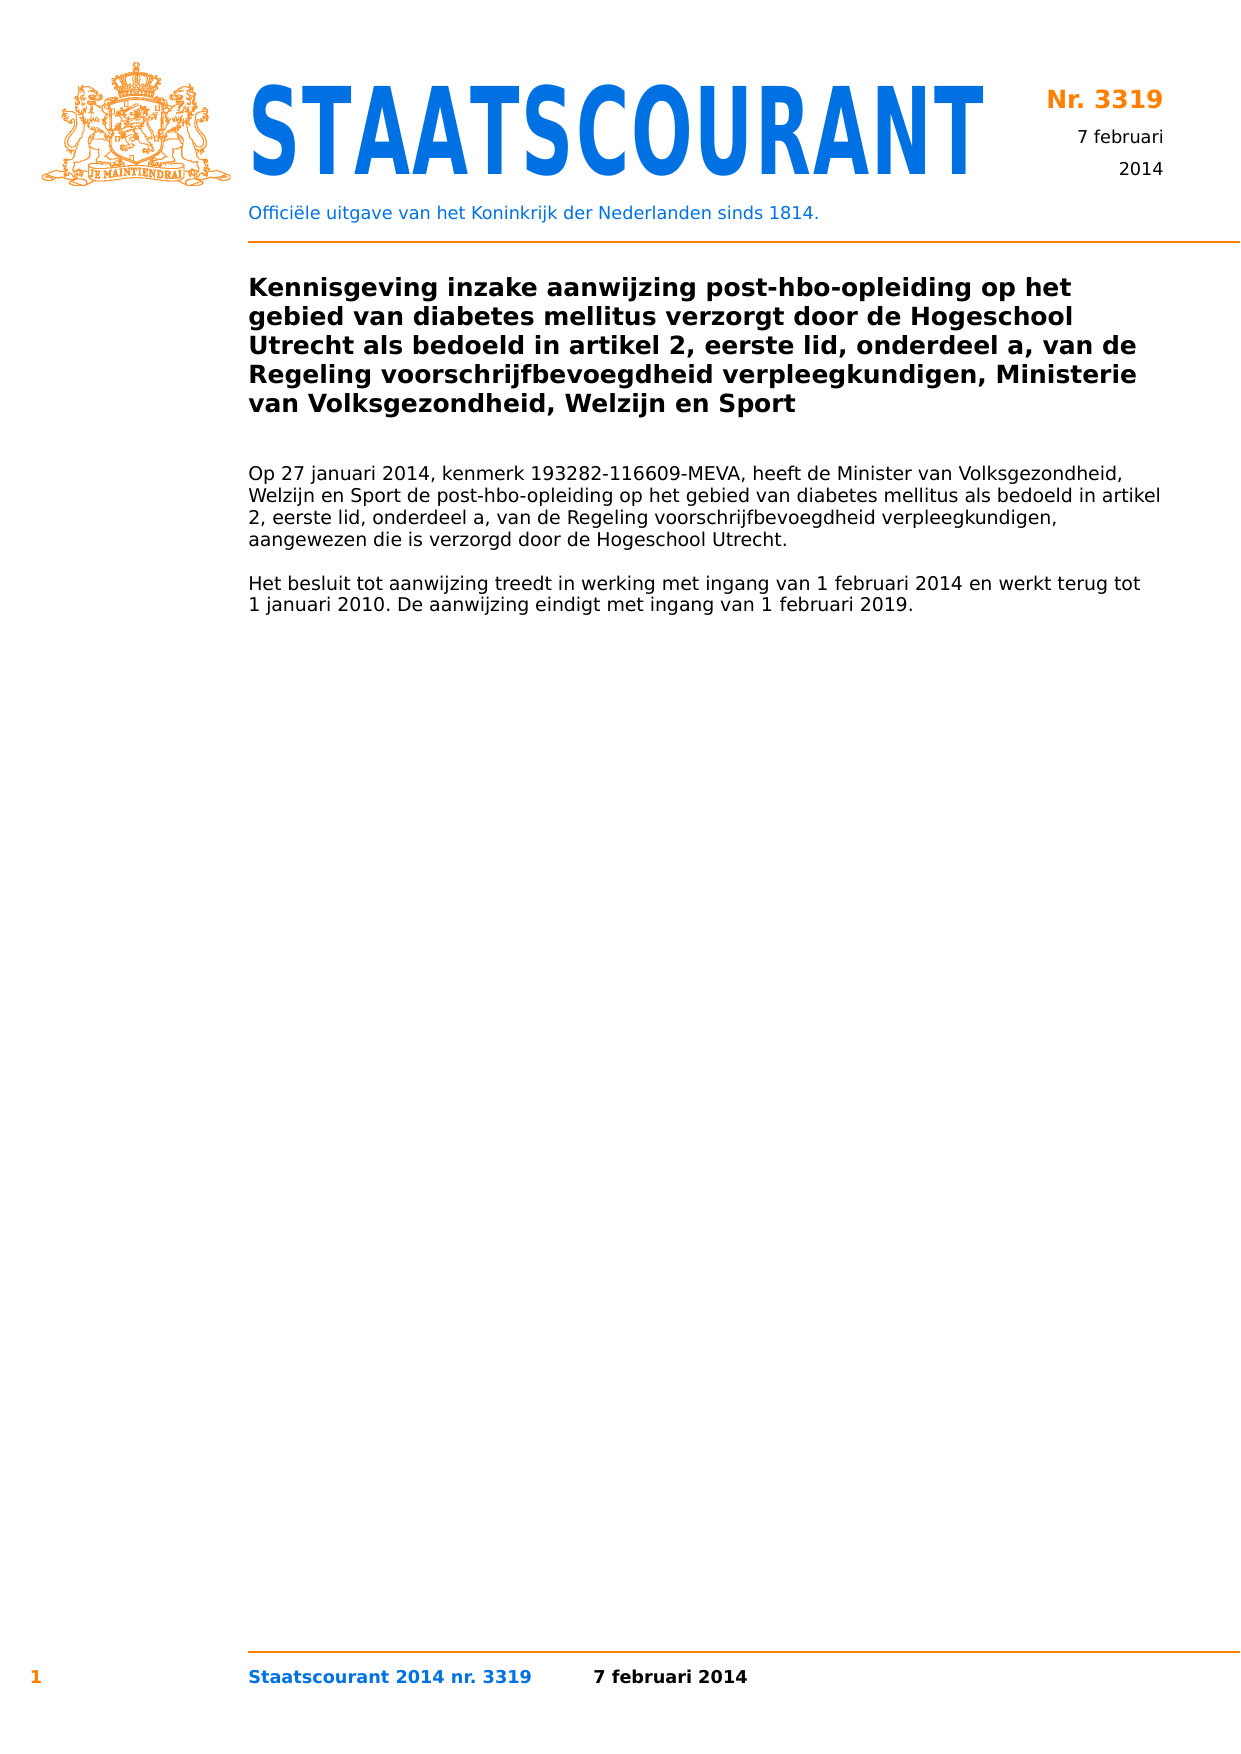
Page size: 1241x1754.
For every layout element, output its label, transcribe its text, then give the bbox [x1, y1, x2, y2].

text Op 27 januari 2014, kenmerk 193282-116609-MEVA, heeft de Minister van Volksgezondheid, [248, 463, 1163, 484]
table_header STAATSCOURANT [248, 62, 998, 203]
text Het besluit tot aanwijzing treedt in werking met ingang van 1 februari 2014 en werkt terug tot 1 januari 2010. De aanwijzing eindigt met ingang van 1 februari 2019. [248, 572, 1163, 616]
table_cell 7 februari [998, 121, 1240, 153]
subtitle Kennisgeving inzake aanwijzing post-hbo-opleiding op het gebied van diabetes mellitus verzorgt door de Hogeschool Utrecht als bedoeld in artikel 2, eerste lid, onderdeel a, van de Regeling voorschrijfbevoegdheid verpleegkundigen, Ministerie van Volksgezondheid, Welzijn en Sport [248, 273, 1163, 419]
table_header Nr. 3319 [998, 62, 1240, 121]
table_header [25, 62, 248, 241]
picture [41, 62, 231, 186]
table_cell Officiële uitgave van het Koninkrijk der Nederlanden sinds 1814. [248, 203, 1240, 241]
text Welzijn en Sport de post-hbo-opleiding op het gebied van diabetes mellitus als bedoeld in artikel 2, eerste lid, onderdeel a, van de Regeling voorschrijfbevoegdheid verpleegkundigen, aangewezen die is verzorgd door de Hogeschool Utrecht. [248, 484, 1163, 551]
table_cell 2014 [998, 153, 1240, 203]
